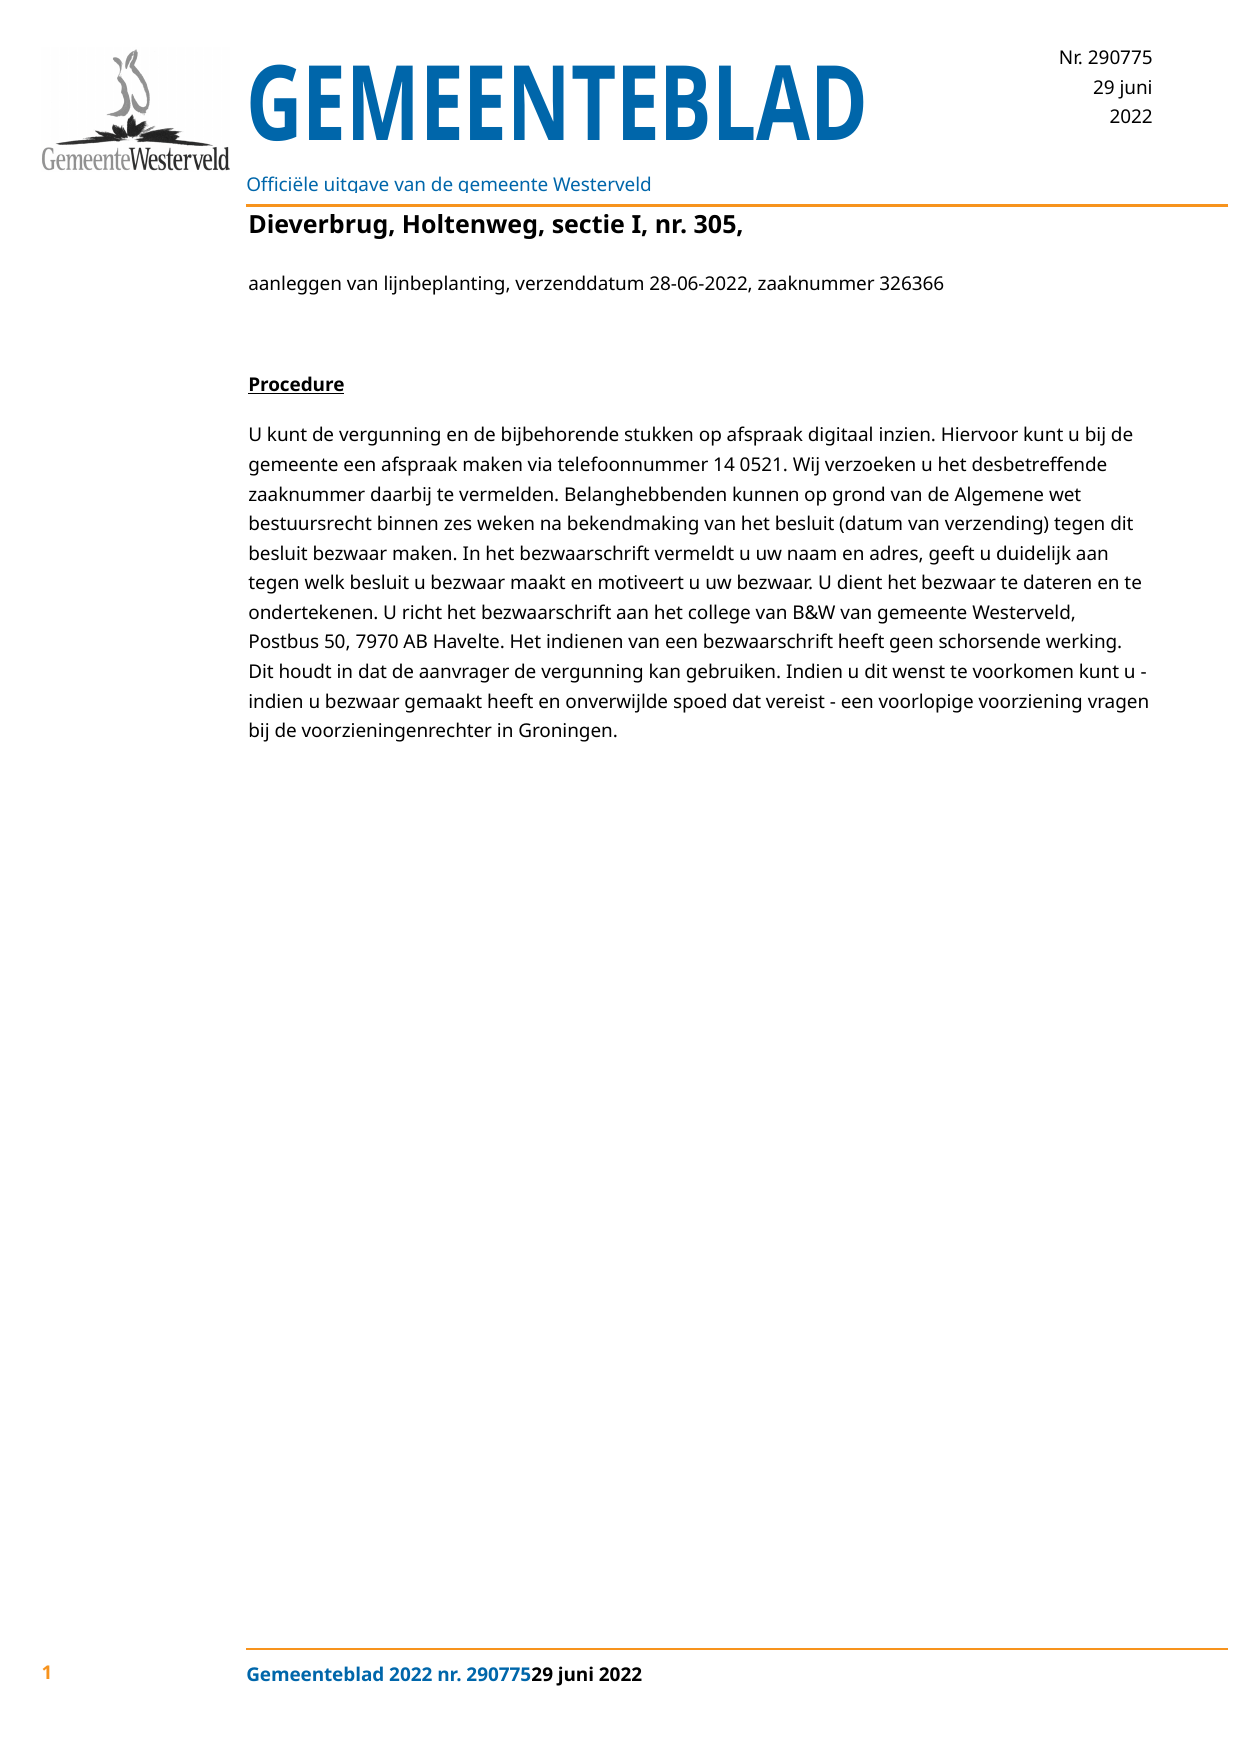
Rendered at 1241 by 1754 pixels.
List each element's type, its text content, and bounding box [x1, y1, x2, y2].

text aanleggen van lijnbeplanting, verzenddatum 28-06-2022, zaaknummer 326366 [248, 270, 1152, 296]
text Procedure [248, 371, 1152, 397]
text Dieverbrug, Holtenweg, sectie I, nr. 305, [248, 207, 1152, 241]
picture [41, 47, 231, 172]
text U kunt de vergunning en de bijbehorende stukken op afspraak digitaal inzien. Hiervoor kunt u bij de gemeente een afspraak maken via telefoonnummer 14 0521. Wij verzoeken u het desbetreffende zaaknummer daarbij te vermelden. Belanghebbenden kunnen op grond van de Algemene wet bestuursrecht binnen zes weken na bekendmaking van het besluit (datum van verzending) tegen dit besluit bezwaar maken. In het bezwaarschrift vermeldt u uw naam en adres, geeft u duidelijk aan tegen welk besluit u bezwaar maakt en motiveert u uw bezwaar. U dient het bezwaar te dateren en te ondertekenen. U richt het bezwaarschrift aan het college van B&W van gemeente Westerveld, Postbus 50, 7970 AB Havelte. Het indienen van een bezwaarschrift heeft geen schorsende werking. Dit houdt in dat de aanvrager de vergunning kan gebruiken. Indien u dit wenst te voorkomen kunt u - indien u bezwaar gemaakt heeft en onverwijlde spoed dat vereist - een voorlopige voorziening vragen bij de voorzieningenrechter in Groningen. [248, 422, 1152, 743]
